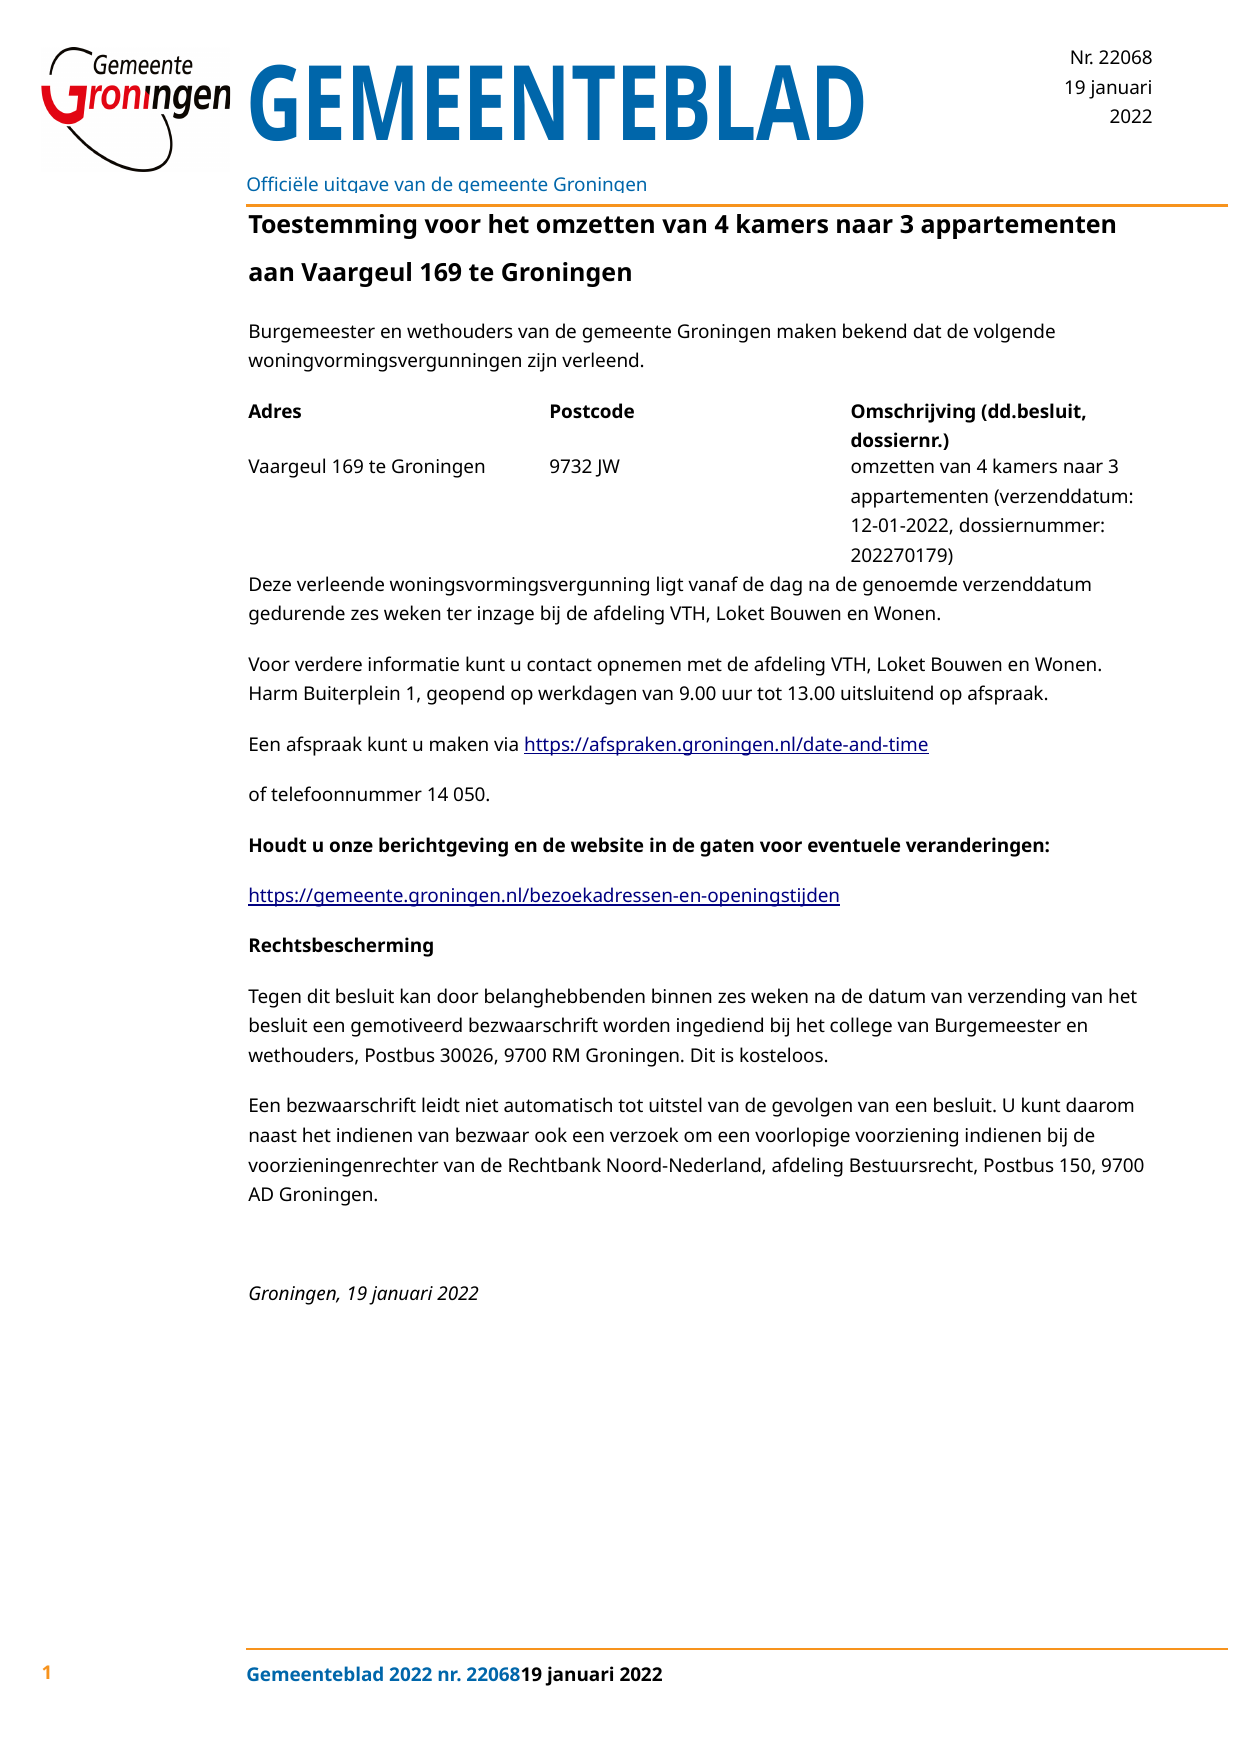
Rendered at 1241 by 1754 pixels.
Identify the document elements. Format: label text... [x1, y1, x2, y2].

table_header Postcode [549, 398, 850, 453]
text Toestemming voor het omzetten van 4 kamers naar 3 appartementen aan Vaargeul 169 te Groningen [248, 207, 1152, 288]
text Tegen dit besluit kan door belanghebbenden binnen zes weken na de datum van verzending van het besluit een gemotiveerd bezwaarschrift worden ingediend bij het college van Burgemeester en wethouders, Postbus 30026, 9700 RM Groningen. Dit is kosteloos. [248, 983, 1152, 1068]
text Een afspraak kunt u maken via https://afspraken.groningen.nl/date-and-time [248, 731, 1152, 757]
text Voor verdere informatie kunt u contact opnemen met de afdeling VTH, Loket Bouwen en Wonen. Harm Buiterplein 1, geopend op werkdagen van 9.00 uur tot 13.00 uitsluitend op afspraak. [248, 651, 1152, 706]
table_cell Vaargeul 169 te Groningen [248, 453, 549, 568]
text Houdt u onze berichtgeving en de website in de gaten voor eventuele veranderingen: [248, 832, 1152, 858]
text Een bezwaarschrift leidt niet automatisch tot uitstel van de gevolgen van een besluit. U kunt daarom naast het indienen van bezwaar ook een verzoek om een voorlopige voorziening indienen bij de voorzieningenrechter van de Rechtbank Noord-Nederland, afdeling Bestuursrecht, Postbus 150, 9700 AD Groningen. [248, 1093, 1152, 1207]
text Deze verleende woningsvormingsvergunning ligt vanaf de dag na de genoemde verzenddatum gedurende zes weken ter inzage bij de afdeling VTH, Loket Bouwen en Wonen. [248, 571, 1152, 626]
table_header Adres [248, 398, 549, 453]
text https://gemeente.groningen.nl/bezoekadressen-en-openingstijden [248, 882, 1152, 908]
table_header Omschrijving (dd.besluit, dossiernr.) [850, 398, 1152, 453]
table_cell omzetten van 4 kamers naar 3 appartementen (verzenddatum: 12-01-2022, dossiernummer: 202270179) [850, 453, 1152, 568]
text Groningen, 19 januari 2022 [248, 1280, 1152, 1305]
text Burgemeester en wethouders van de gemeente Groningen maken bekend dat de volgende woningvormingsvergunningen zijn verleend. [248, 318, 1152, 373]
text Rechtsbescherming [248, 933, 1152, 958]
table_cell 9732 JW [549, 453, 850, 568]
text of telefoonnummer 14 050. [248, 781, 1152, 807]
picture [41, 47, 231, 172]
